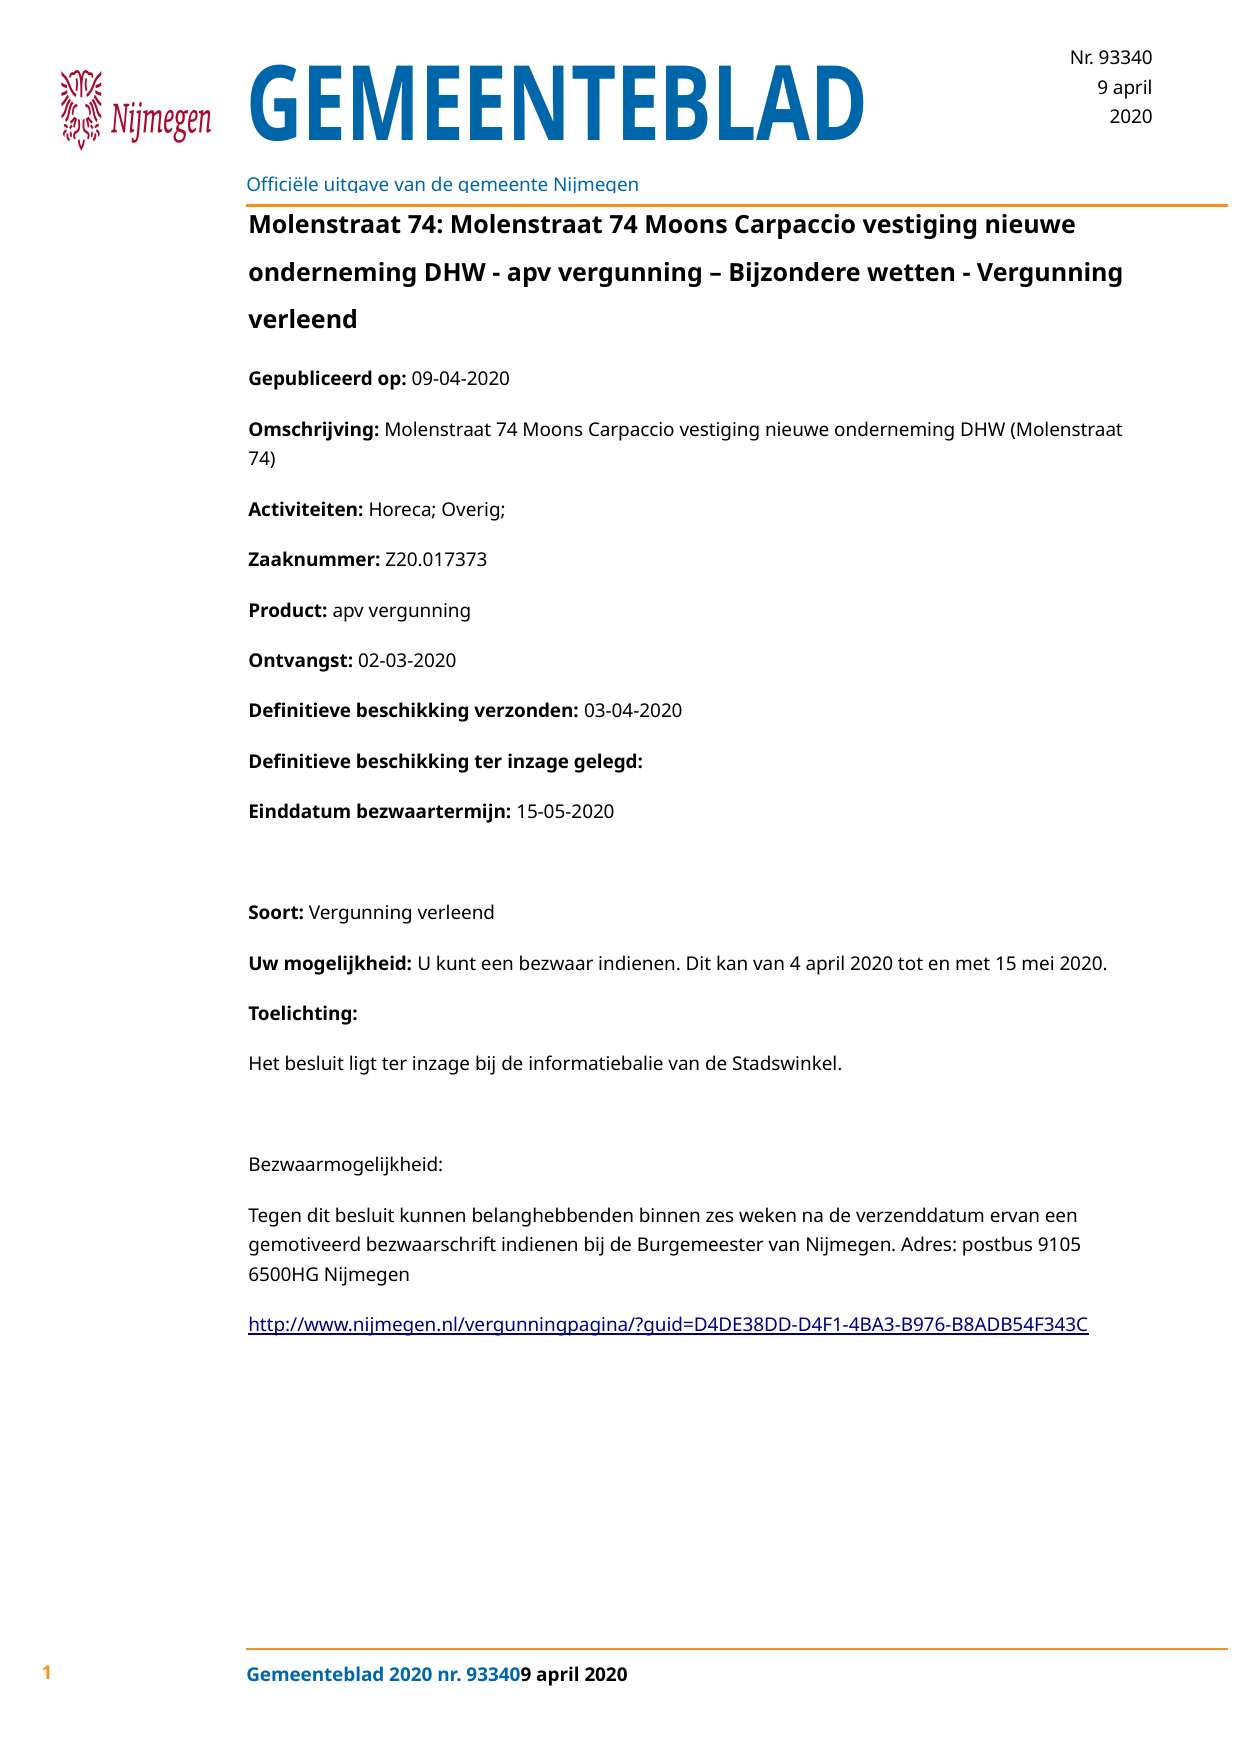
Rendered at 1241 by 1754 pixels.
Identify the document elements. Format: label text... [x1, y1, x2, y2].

text Gepubliceerd op: 09-04-2020 [248, 366, 1152, 391]
text Product: apv vergunning [248, 597, 1152, 622]
picture [41, 47, 231, 172]
text Het besluit ligt ter inzage bij de informatiebalie van de Stadswinkel. [248, 1051, 1152, 1076]
text Definitieve beschikking ter inzage gelegd: [248, 748, 1152, 774]
text Definitieve beschikking verzonden: 03-04-2020 [248, 698, 1152, 723]
text http://www.nijmegen.nl/vergunningpagina/?guid=D4DE38DD-D4F1-4BA3-B976-B8ADB54F343C [248, 1311, 1152, 1337]
text Bezwaarmogelijkheid: [248, 1151, 1152, 1177]
text Tegen dit besluit kunnen belanghebbenden binnen zes weken na de verzenddatum ervan een gemotiveerd bezwaarschrift indienen bij de Burgemeester van Nijmegen. Adres: postbus 9105 6500HG Nijmegen [248, 1202, 1152, 1287]
text Soort: Vergunning verleend [248, 899, 1152, 925]
text Ontvangst: 02-03-2020 [248, 647, 1152, 673]
text Einddatum bezwaartermijn: 15-05-2020 [248, 798, 1152, 824]
text Toelichting: [248, 1000, 1152, 1026]
text Molenstraat 74: Molenstraat 74 Moons Carpaccio vestiging nieuwe onderneming DHW - apv vergunning – Bijzondere wetten - Vergunning verleend [248, 207, 1152, 336]
text Zaaknummer: Z20.017373 [248, 546, 1152, 572]
text Uw mogelijkheid: U kunt een bezwaar indienen. Dit kan van 4 april 2020 tot en met 15 mei 2020. [248, 950, 1152, 975]
text Omschrijving: Molenstraat 74 Moons Carpaccio vestiging nieuwe onderneming DHW (Molenstraat 74) [248, 416, 1152, 471]
text Activiteiten: Horeca; Overig; [248, 496, 1152, 522]
